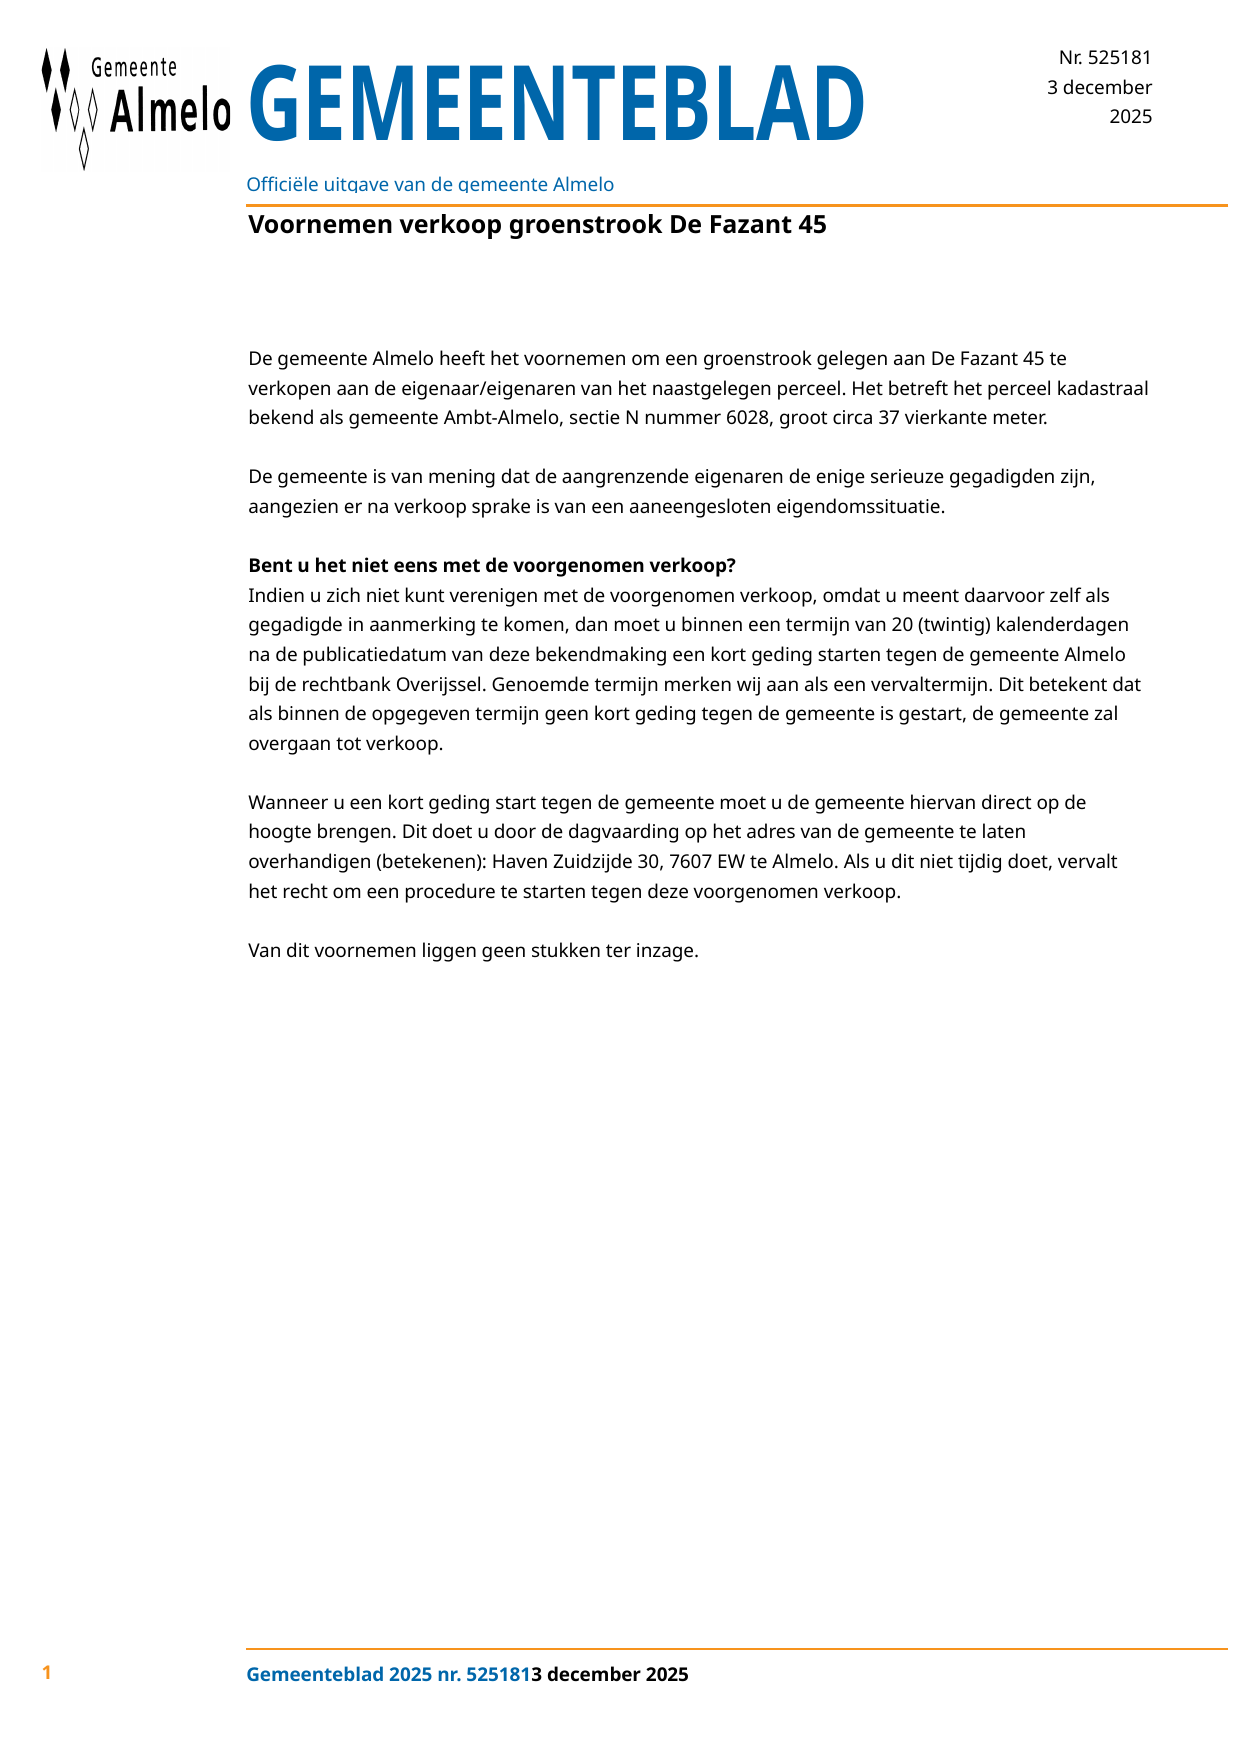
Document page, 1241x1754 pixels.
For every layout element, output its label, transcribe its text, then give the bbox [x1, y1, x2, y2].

text Voornemen verkoop groenstrook De Fazant 45 [248, 207, 1152, 241]
text De gemeente is van mening dat de aangrenzende eigenaren de enige serieuze gegadigden zijn, aangezien er na verkoop sprake is van een aaneengesloten eigendomssituatie. [248, 464, 1152, 519]
text Van dit voornemen liggen geen stukken ter inzage. [248, 937, 1152, 963]
text Indien u zich niet kunt verenigen met de voorgenomen verkoop, omdat u meent daarvoor zelf als gegadigde in aanmerking te komen, dan moet u binnen een termijn van 20 (twintig) kalenderdagen na de publicatiedatum van deze bekendmaking een kort geding starten tegen de gemeente Almelo bij de rechtbank Overijssel. Genoemde termijn merken wij aan als een vervaltermijn. Dit betekent dat als binnen de opgegeven termijn geen kort geding tegen de gemeente is gestart, de gemeente zal overgaan tot verkoop. [248, 582, 1152, 756]
text Wanneer u een kort geding start tegen de gemeente moet u de gemeente hiervan direct op de hoogte brengen. Dit doet u door de dagvaarding op het adres van de gemeente te laten overhandigen (betekenen): Haven Zuidzijde 30, 7607 EW te Almelo. Als u dit niet tijdig doet, vervalt het recht om een procedure te starten tegen deze voorgenomen verkoop. [248, 789, 1152, 903]
picture [41, 47, 231, 172]
text De gemeente Almelo heeft het voornemen om een groenstrook gelegen aan De Fazant 45 te verkopen aan de eigenaar/eigenaren van het naastgelegen perceel. Het betreft het perceel kadastraal bekend als gemeente Ambt-Almelo, sectie N nummer 6028, groot circa 37 vierkante meter. [248, 345, 1152, 430]
text Bent u het niet eens met de voorgenomen verkoop? [248, 552, 1152, 578]
